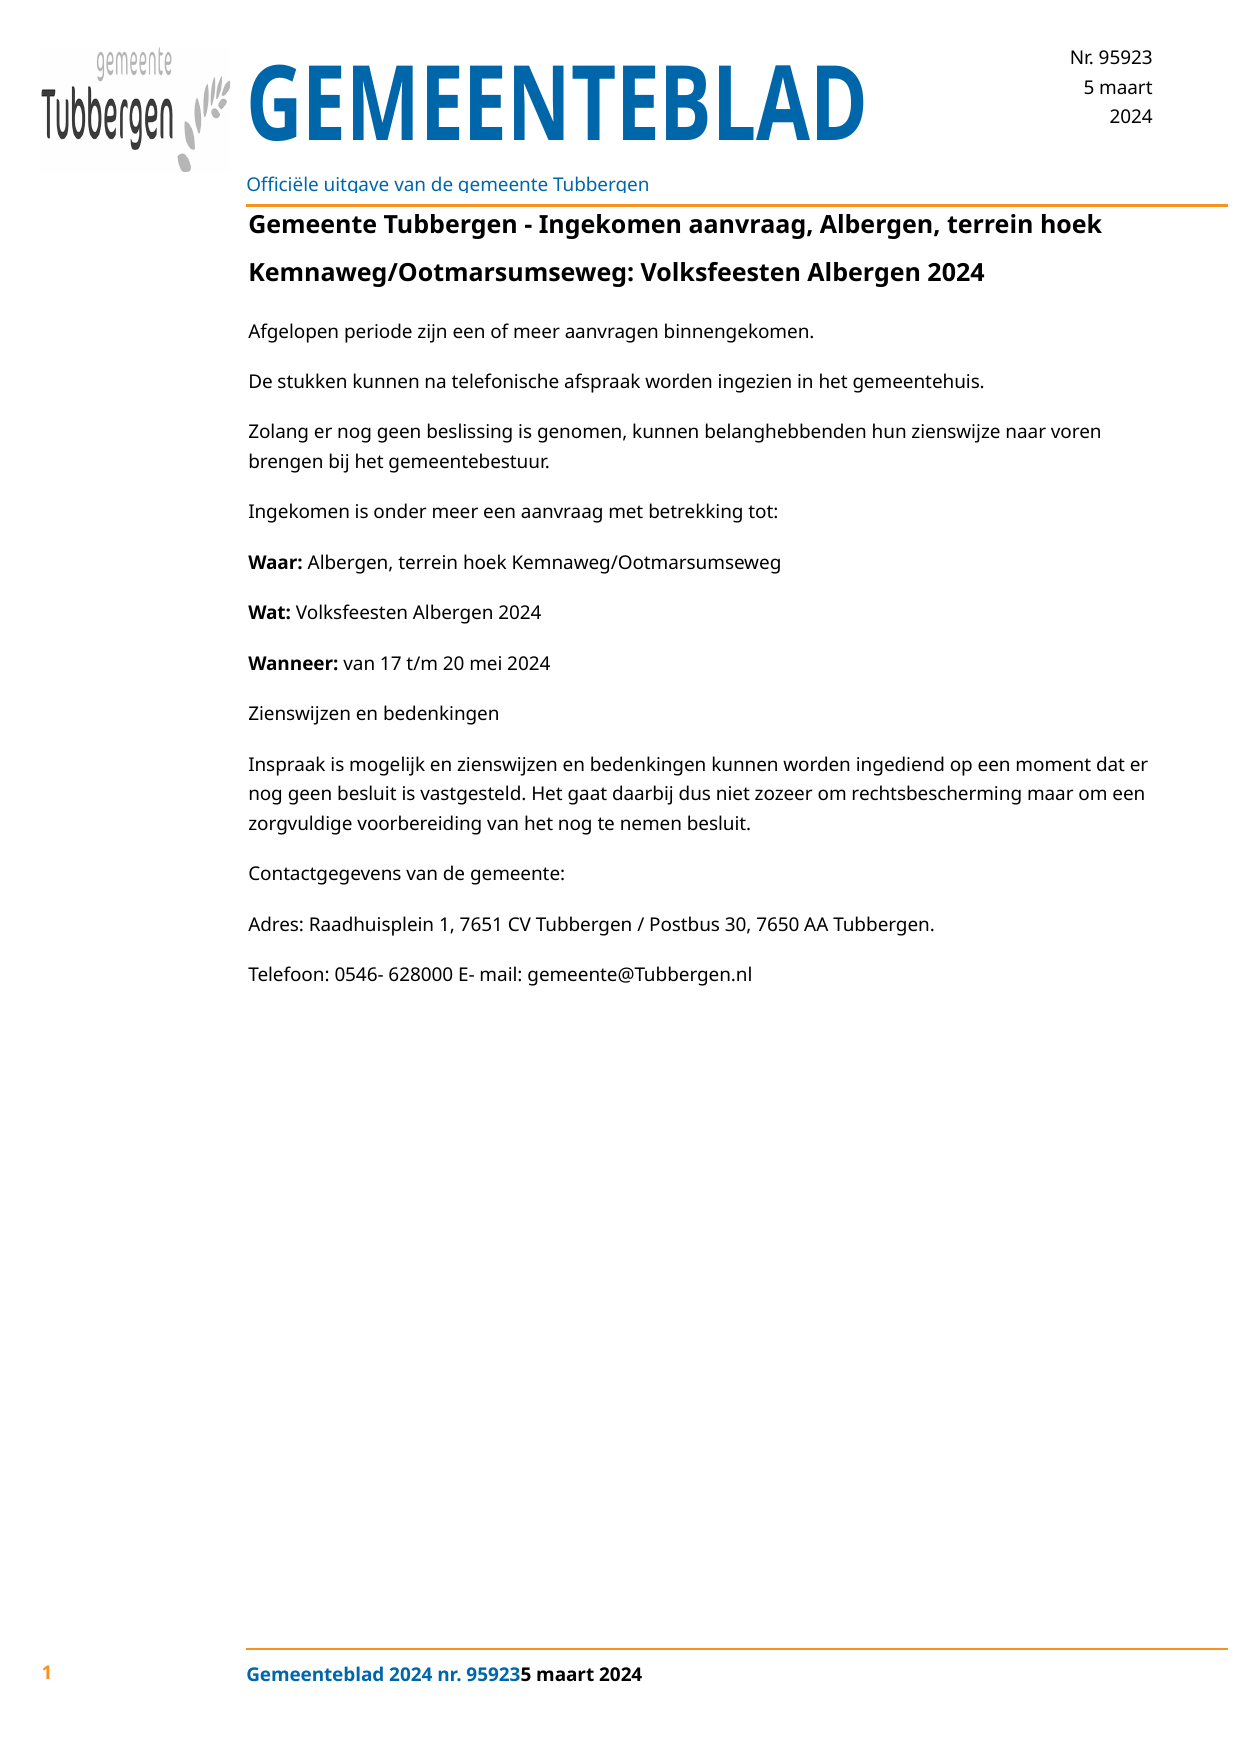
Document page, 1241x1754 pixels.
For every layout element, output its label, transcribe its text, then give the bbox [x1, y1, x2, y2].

text Ingekomen is onder meer een aanvraag met betrekking tot: [248, 499, 1152, 524]
text Zienswijzen en bedenkingen [248, 700, 1152, 726]
text Afgelopen periode zijn een of meer aanvragen binnengekomen. [248, 318, 1152, 344]
text Telefoon: 0546- 628000 E- mail: gemeente@Tubbergen.nl [248, 961, 1152, 987]
text Wanneer: van 17 t/m 20 mei 2024 [248, 650, 1152, 676]
text Waar: Albergen, terrein hoek Kemnaweg/Ootmarsumseweg [248, 549, 1152, 575]
text Gemeente Tubbergen - Ingekomen aanvraag, Albergen, terrein hoek Kemnaweg/Ootmarsumseweg: Volksfeesten Albergen 2024 [248, 207, 1152, 288]
text Wat: Volksfeesten Albergen 2024 [248, 599, 1152, 625]
text Contactgegevens van de gemeente: [248, 860, 1152, 886]
text De stukken kunnen na telefonische afspraak worden ingezien in het gemeentehuis. [248, 368, 1152, 394]
picture [41, 47, 231, 172]
text Inspraak is mogelijk en zienswijzen en bedenkingen kunnen worden ingediend op een moment dat er nog geen besluit is vastgesteld. Het gaat daarbij dus niet zozeer om rechtsbescherming maar om een zorgvuldige voorbereiding van het nog te nemen besluit. [248, 751, 1152, 836]
text Zolang er nog geen beslissing is genomen, kunnen belanghebbenden hun zienswijze naar voren brengen bij het gemeentebestuur. [248, 419, 1152, 474]
text Adres: Raadhuisplein 1, 7651 CV Tubbergen / Postbus 30, 7650 AA Tubbergen. [248, 911, 1152, 937]
